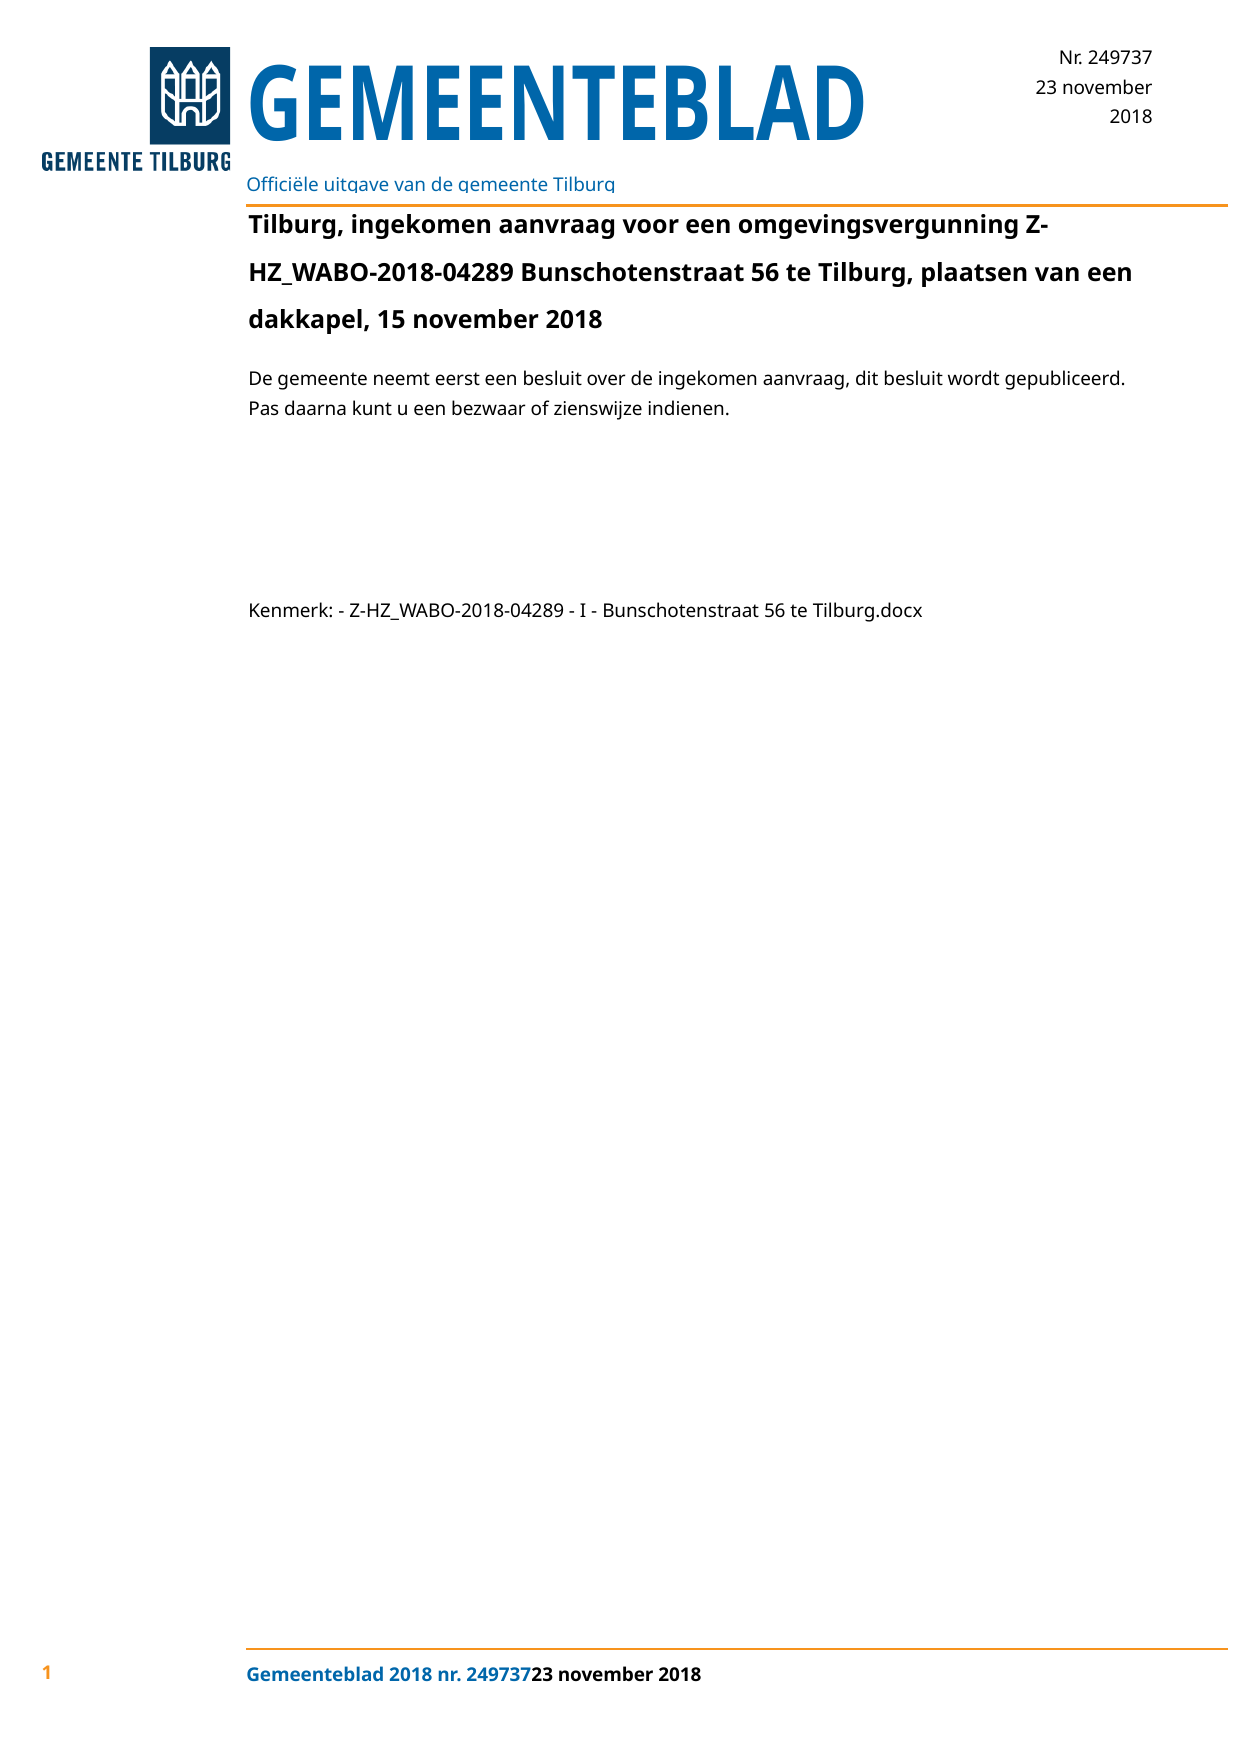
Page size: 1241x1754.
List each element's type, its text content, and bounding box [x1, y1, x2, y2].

text De gemeente neemt eerst een besluit over de ingekomen aanvraag, dit besluit wordt gepubliceerd. Pas daarna kunt u een bezwaar of zienswijze indienen. [248, 366, 1152, 421]
text Kenmerk: - Z-HZ_WABO-2018-04289 - I - Bunschotenstraat 56 te Tilburg.docx [248, 597, 1152, 622]
picture [41, 47, 231, 172]
text Tilburg, ingekomen aanvraag voor een omgevingsvergunning Z-HZ_WABO-2018-04289 Bunschotenstraat 56 te Tilburg, plaatsen van een dakkapel, 15 november 2018 [248, 207, 1152, 336]
